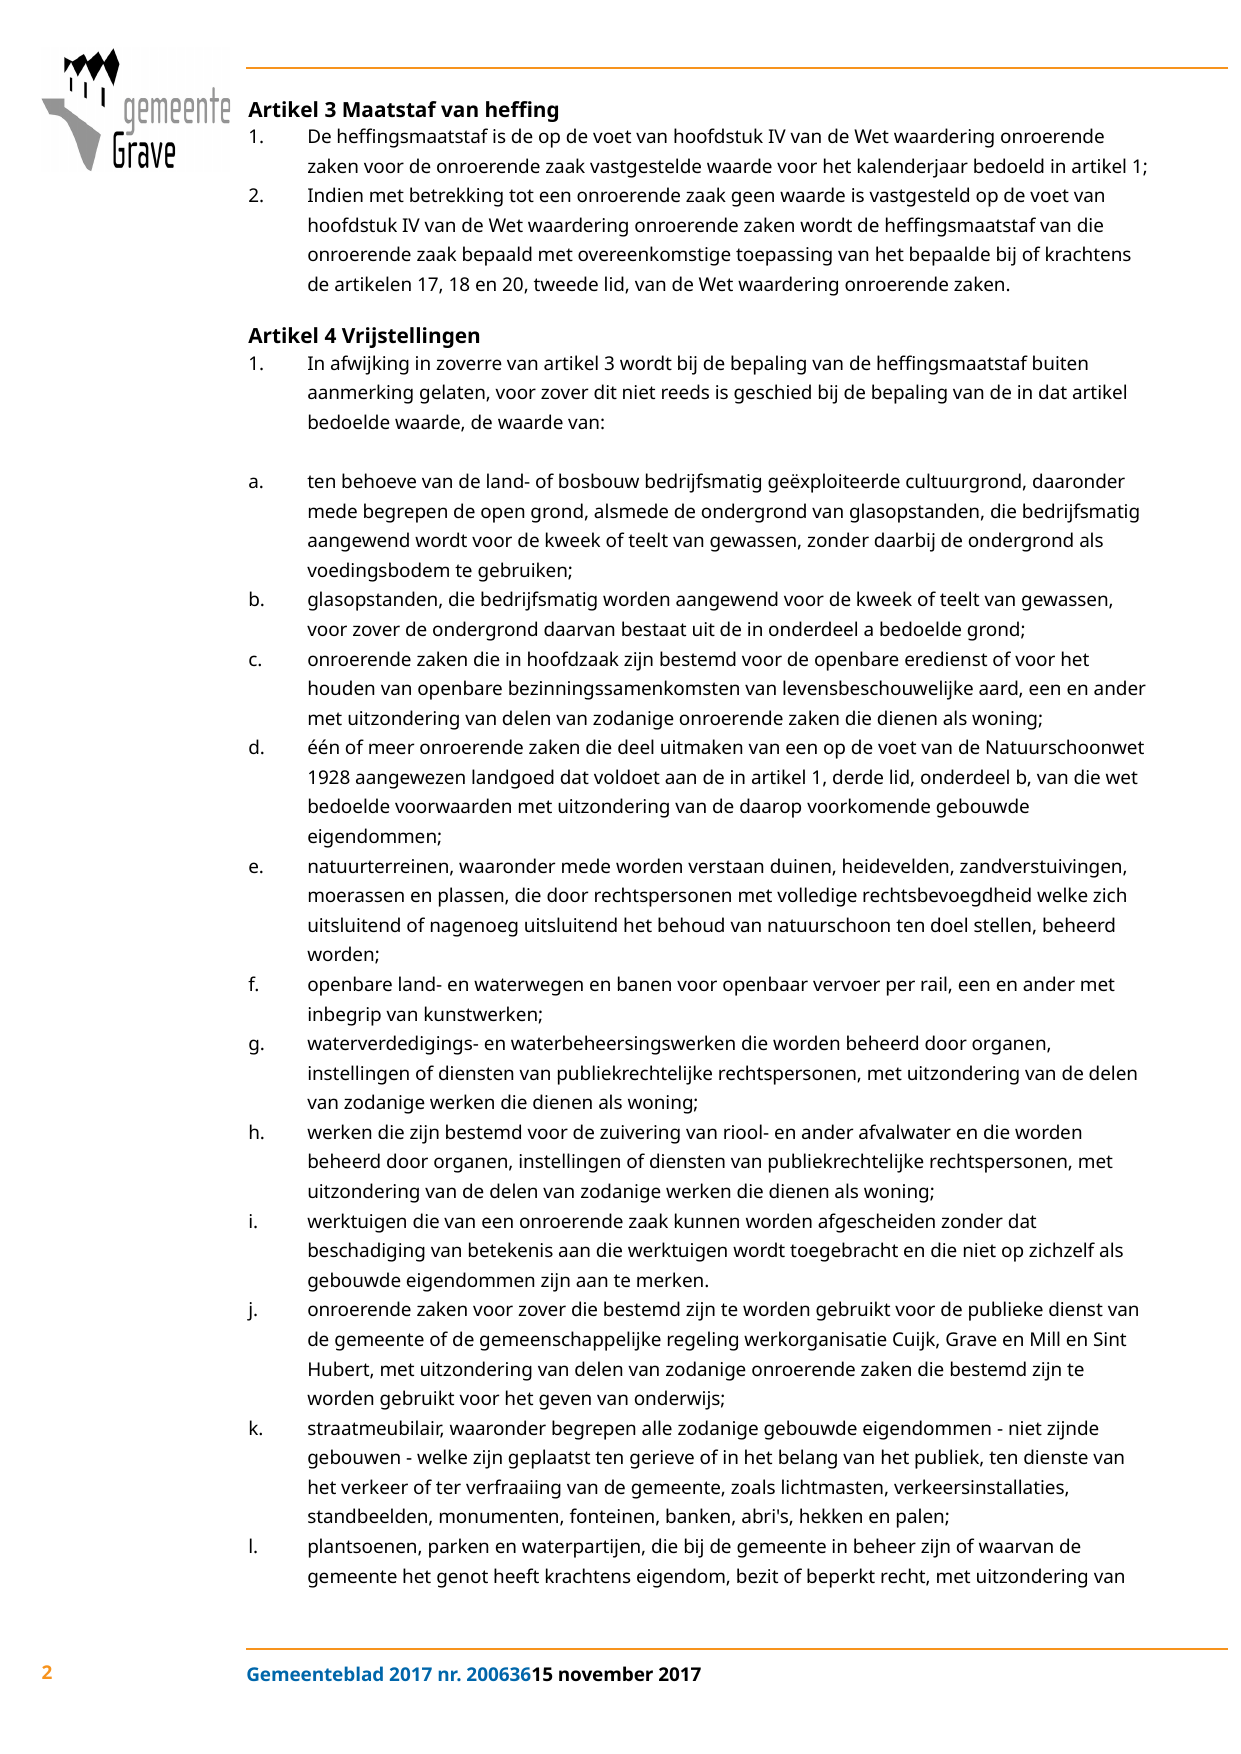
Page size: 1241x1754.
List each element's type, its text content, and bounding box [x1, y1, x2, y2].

list straatmeubilair, waaronder begrepen alle zodanige gebouwde eigendommen - niet zijnde gebouwen - welke zijn geplaatst ten gerieve of in het belang van het publiek, ten dienste van het verkeer of ter verfraaiing van de gemeente, zoals lichtmasten, verkeersinstallaties, standbeelden, monumenten, fonteinen, banken, abri's, hekken en palen; [248, 1415, 1152, 1529]
list De heffingsmaatstaf is de op de voet van hoofdstuk IV van de Wet waardering onroerende zaken voor de onroerende zaak vastgestelde waarde voor het kalenderjaar bedoeld in artikel 1; [248, 123, 1152, 178]
list werktuigen die van een onroerende zaak kunnen worden afgescheiden zonder dat beschadiging van betekenis aan die werktuigen wordt toegebracht en die niet op zichzelf als gebouwde eigendommen zijn aan te merken. [248, 1208, 1152, 1293]
list openbare land- en waterwegen en banen voor openbaar vervoer per rail, een en ander met inbegrip van kunstwerken; [248, 971, 1152, 1027]
list werken die zijn bestemd voor de zuivering van riool- en ander afvalwater en die worden beheerd door organen, instellingen of diensten van publiekrechtelijke rechtspersonen, met uitzondering van de delen van zodanige werken die dienen als woning; [248, 1119, 1152, 1204]
list In afwijking in zoverre van artikel 3 wordt bij de bepaling van de heffingsmaatstaf buiten aanmerking gelaten, voor zover dit niet reeds is geschied bij de bepaling van de in dat artikel bedoelde waarde, de waarde van: [248, 350, 1152, 435]
list ten behoeve van de land- of bosbouw bedrijfsmatig geëxploiteerde cultuurgrond, daaronder mede begrepen de open grond, alsmede de ondergrond van glasopstanden, die bedrijfsmatig aangewend wordt voor de kweek of teelt van gewassen, zonder daarbij de ondergrond als voedingsbodem te gebruiken; [248, 468, 1152, 583]
list onroerende zaken voor zover die bestemd zijn te worden gebruikt voor de publieke dienst van de gemeente of de gemeenschappelijke regeling werkorganisatie Cuijk, Grave en Mill en Sint Hubert, met uitzondering van delen van zodanige onroerende zaken die bestemd zijn te worden gebruikt voor het geven van onderwijs; [248, 1297, 1152, 1411]
list waterverdedigings- en waterbeheersingswerken die worden beheerd door organen, instellingen of diensten van publiekrechtelijke rechtspersonen, met uitzondering van de delen van zodanige werken die dienen als woning; [248, 1030, 1152, 1115]
list onroerende zaken die in hoofdzaak zijn bestemd voor de openbare eredienst of voor het houden van openbare bezinningssamenkomsten van levensbeschouwelijke aard, een en ander met uitzondering van delen van zodanige onroerende zaken die dienen als woning; [248, 646, 1152, 731]
list glasopstanden, die bedrijfsmatig worden aangewend voor de kweek of teelt van gewassen, voor zover de ondergrond daarvan bestaat uit de in onderdeel a bedoelde grond; [248, 587, 1152, 642]
list plantsoenen, parken en waterpartijen, die bij de gemeente in beheer zijn of waarvan de gemeente het genot heeft krachtens eigendom, bezit of beperkt recht, met uitzondering van [248, 1533, 1152, 1589]
text Artikel 4 Vrijstellingen [248, 322, 1152, 350]
picture [41, 47, 231, 172]
list natuurterreinen, waaronder mede worden verstaan duinen, heidevelden, zandverstuivingen, moerassen en plassen, die door rechtspersonen met volledige rechtsbevoegdheid welke zich uitsluitend of nagenoeg uitsluitend het behoud van natuurschoon ten doel stellen, beheerd worden; [248, 853, 1152, 967]
text Artikel 3 Maatstaf van heffing [248, 95, 1152, 123]
list één of meer onroerende zaken die deel uitmaken van een op de voet van de Natuurschoonwet 1928 aangewezen landgoed dat voldoet aan de in artikel 1, derde lid, onderdeel b, van die wet bedoelde voorwaarden met uitzondering van de daarop voorkomende gebouwde eigendommen; [248, 734, 1152, 849]
list Indien met betrekking tot een onroerende zaak geen waarde is vastgesteld op de voet van hoofdstuk IV van de Wet waardering onroerende zaken wordt de heffingsmaatstaf van die onroerende zaak bepaald met overeenkomstige toepassing van het bepaalde bij of krachtens de artikelen 17, 18 en 20, tweede lid, van de Wet waardering onroerende zaken. [248, 182, 1152, 297]
